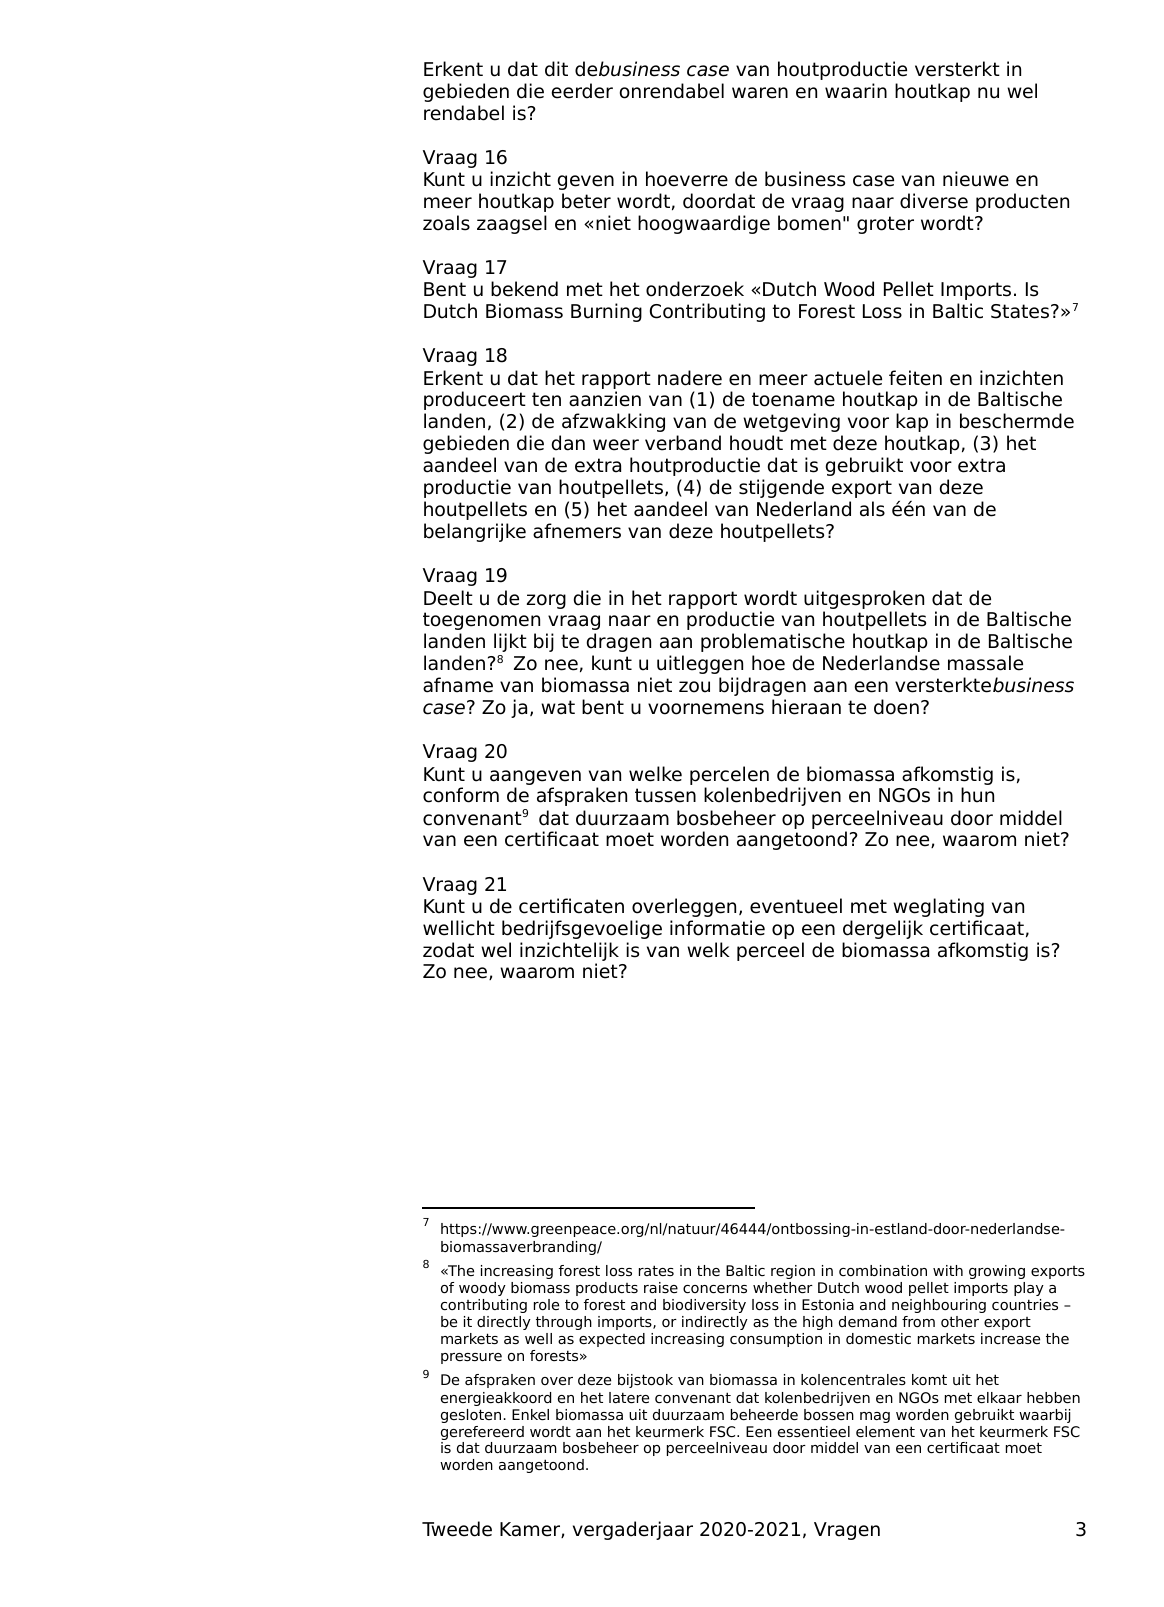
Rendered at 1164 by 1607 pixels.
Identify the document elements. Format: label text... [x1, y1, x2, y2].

text Vraag 21 [422, 873, 1087, 896]
text Vraag 19 [422, 565, 1087, 587]
text Erkent u dat dit debusiness case van houtproductie versterkt in gebieden die eerder onrendabel waren en waarin houtkap nu wel rendabel is? [422, 59, 1087, 125]
text Erkent u dat het rapport nadere en meer actuele feiten en inzichten produceert ten aanzien van (1) de toename houtkap in de Baltische landen, (2) de afzwakking van de wetgeving voor kap in beschermde gebieden die dan weer verband houdt met deze houtkap, (3) het aandeel van de extra houtproductie dat is gebruikt voor extra productie van houtpellets, (4) de stijgende export van deze houtpellets en (5) het aandeel van Nederland als één van de belangrijke afnemers van deze houtpellets? [422, 367, 1087, 543]
text De afspraken over deze bijstook van biomassa in kolencentrales komt uit het energieakkoord en het latere convenant dat kolenbedrijven en NGOs met elkaar hebben gesloten. Enkel biomassa uit duurzaam beheerde bossen mag worden gebruikt waarbij gerefereerd wordt aan het keurmerk FSC. Een essentieel element van het keurmerk FSC is dat duurzaam bosbeheer op perceelniveau door middel van een certificaat moet worden aangetoond. [422, 1368, 1087, 1474]
text Vraag 16 [422, 147, 1087, 169]
text https://www.greenpeace.org/nl/natuur/46444/ontbossing-in-estland-door-nederlandse-biomassaverbranding/ [422, 1217, 1087, 1256]
text Vraag 18 [422, 345, 1087, 367]
text Bent u bekend met het onderzoek «Dutch Wood Pellet Imports. Is Dutch Biomass Burning Contributing to Forest Loss in Baltic States?» [422, 279, 1087, 323]
text Deelt u de zorg die in het rapport wordt uitgesproken dat de toegenomen vraag naar en productie van houtpellets in de Baltische landen lijkt bij te dragen aan problematische houtkap in de Baltische landen? Zo nee, kunt u uitleggen hoe de Nederlandse massale afname van biomassa niet zou bijdragen aan een versterktebusiness case? Zo ja, wat bent u voornemens hieraan te doen? [422, 587, 1087, 719]
text «The increasing forest loss rates in the Baltic region in combination with growing exports of woody biomass products raise concerns whether Dutch wood pellet imports play a contributing role to forest and biodiversity loss in Estonia and neighbouring countries – be it directly through imports, or indirectly as the high demand from other export markets as well as expected increasing consumption in domestic markets increase the pressure on forests» [422, 1258, 1087, 1365]
text Vraag 17 [422, 257, 1087, 279]
text Kunt u aangeven van welke percelen de biomassa afkomstig is, conform de afspraken tussen kolenbedrijven en NGOs in hun convenant dat duurzaam bosbeheer op perceelniveau door middel van een certificaat moet worden aangetoond? Zo nee, waarom niet? [422, 763, 1087, 851]
text Kunt u inzicht geven in hoeverre de business case van nieuwe en meer houtkap beter wordt, doordat de vraag naar diverse producten zoals zaagsel en «niet hoogwaardige bomen" groter wordt? [422, 169, 1087, 235]
text Kunt u de certificaten overleggen, eventueel met weglating van wellicht bedrijfsgevoelige informatie op een dergelijk certificaat, zodat wel inzichtelijk is van welk perceel de biomassa afkomstig is? Zo nee, waarom niet? [422, 896, 1087, 983]
text Vraag 20 [422, 741, 1087, 763]
